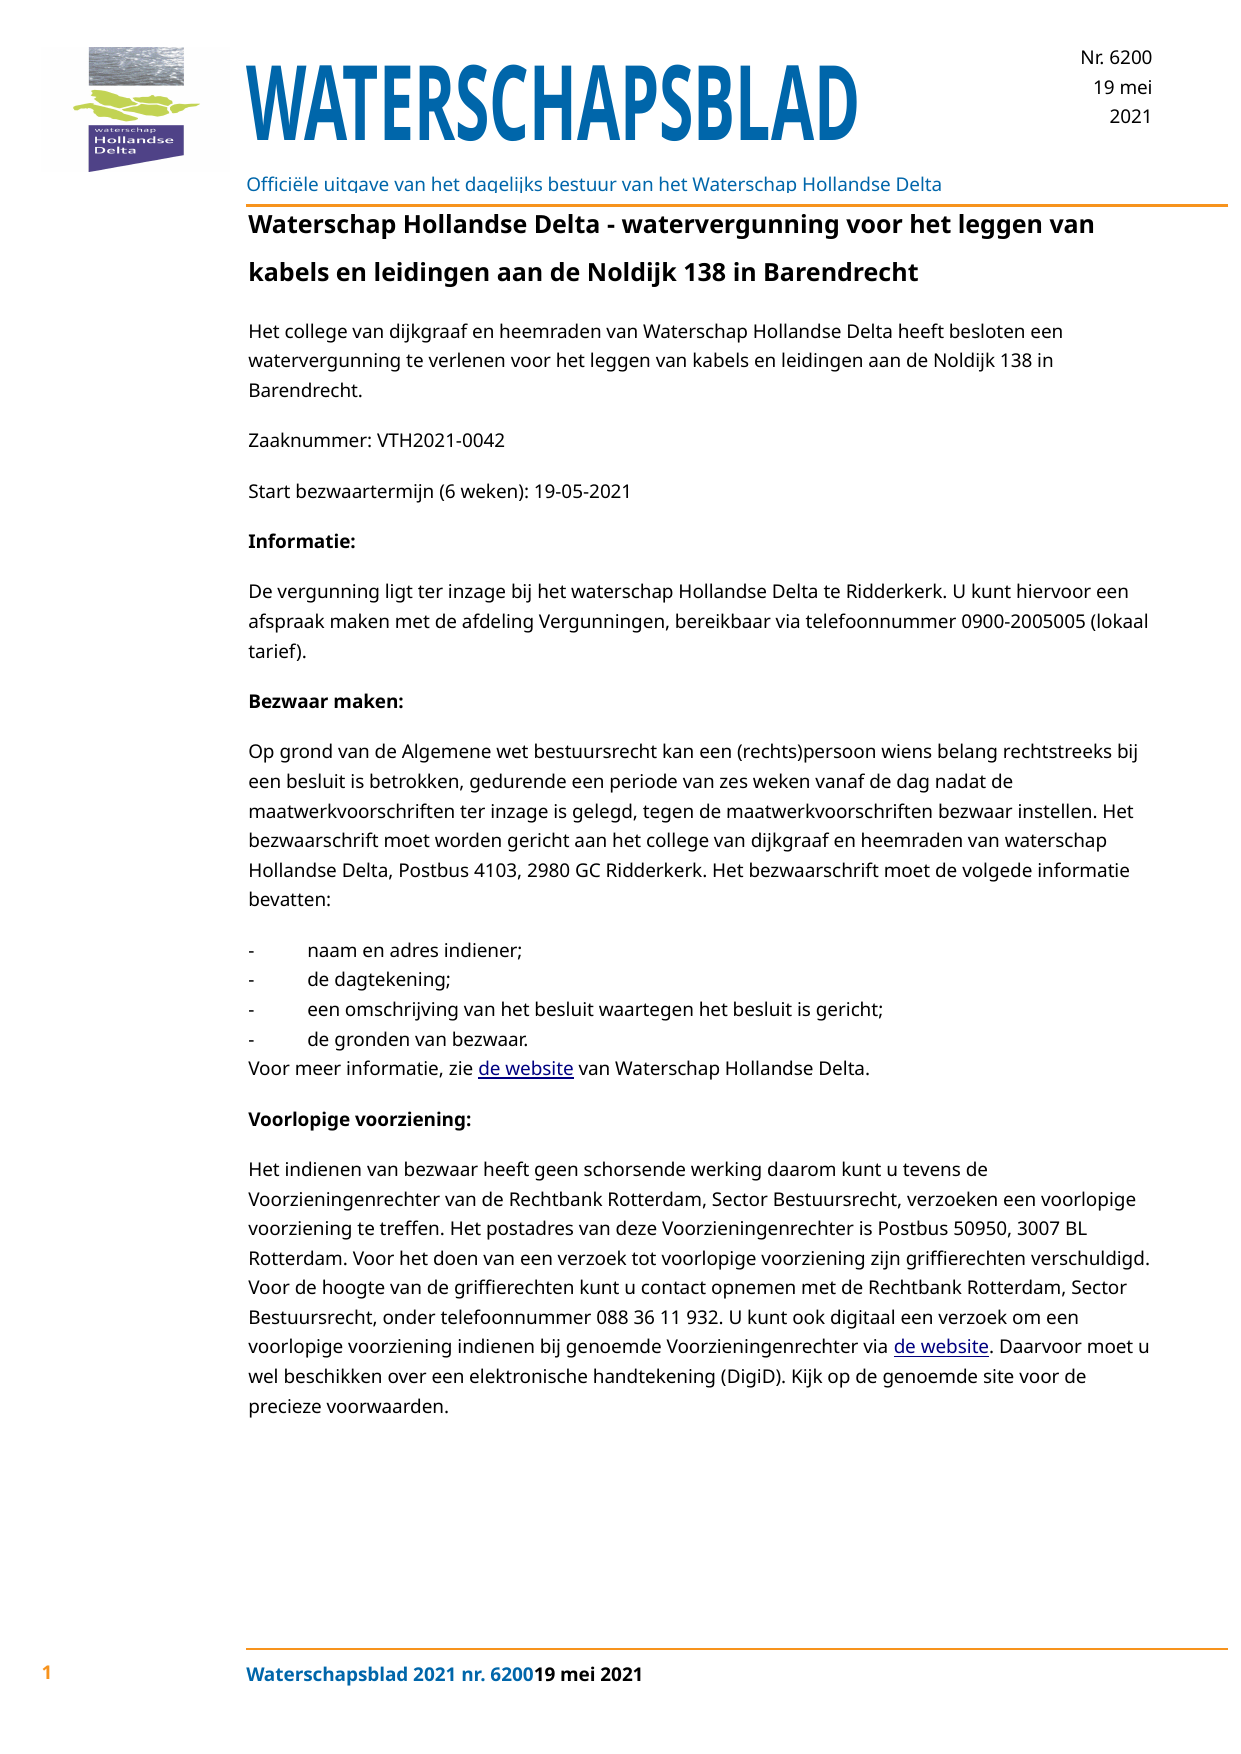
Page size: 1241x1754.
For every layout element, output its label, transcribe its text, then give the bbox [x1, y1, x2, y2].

text Voorlopige voorziening: [248, 1106, 1152, 1132]
text Het college van dijkgraaf en heemraden van Waterschap Hollandse Delta heeft besloten een watervergunning te verlenen voor het leggen van kabels en leidingen aan de Noldijk 138 in Barendrecht. [248, 318, 1152, 403]
text Het indienen van bezwaar heeft geen schorsende werking daarom kunt u tevens de Voorzieningenrechter van de Rechtbank Rotterdam, Sector Bestuursrecht, verzoeken een voorlopige voorziening te treffen. Het postadres van deze Voorzieningenrechter is Postbus 50950, 3007 BL Rotterdam. Voor het doen van een verzoek tot voorlopige voorziening zijn griffierechten verschuldigd. Voor de hoogte van de griffierechten kunt u contact opnemen met de Rechtbank Rotterdam, Sector Bestuursrecht, onder telefoonnummer 088 36 11 932. U kunt ook digitaal een verzoek om een voorlopige voorziening indienen bij genoemde Voorzieningenrechter via de website. Daarvoor moet u wel beschikken over een elektronische handtekening (DigiD). Kijk op de genoemde site voor de precieze voorwaarden. [248, 1156, 1152, 1419]
text Op grond van de Algemene wet bestuursrecht kan een (rechts)persoon wiens belang rechtstreeks bij een besluit is betrokken, gedurende een periode van zes weken vanaf de dag nadat de maatwerkvoorschriften ter inzage is gelegd, tegen de maatwerkvoorschriften bezwaar instellen. Het bezwaarschrift moet worden gericht aan het college van dijkgraaf en heemraden van waterschap Hollandse Delta, Postbus 4103, 2980 GC Ridderkerk. Het bezwaarschrift moet de volgede informatie bevatten: [248, 739, 1152, 912]
text De vergunning ligt ter inzage bij het waterschap Hollandse Delta te Ridderkerk. U kunt hiervoor een afspraak maken met de afdeling Vergunningen, bereikbaar via telefoonnummer 0900-2005005 (lokaal tarief). [248, 579, 1152, 664]
text Waterschap Hollandse Delta - watervergunning voor het leggen van kabels en leidingen aan de Noldijk 138 in Barendrecht [248, 207, 1152, 288]
list de dagtekening; [248, 967, 1152, 992]
picture [41, 47, 231, 172]
text Zaaknummer: VTH2021-0042 [248, 427, 1152, 453]
list een omschrijving van het besluit waartegen het besluit is gericht; [248, 996, 1152, 1022]
list de gronden van bezwaar. [248, 1026, 1152, 1052]
text Voor meer informatie, zie de website van Waterschap Hollandse Delta. [248, 1055, 1152, 1081]
text Bezwaar maken: [248, 688, 1152, 714]
text Informatie: [248, 528, 1152, 554]
list naam en adres indiener; [248, 937, 1152, 963]
text Start bezwaartermijn (6 weken): 19-05-2021 [248, 478, 1152, 504]
